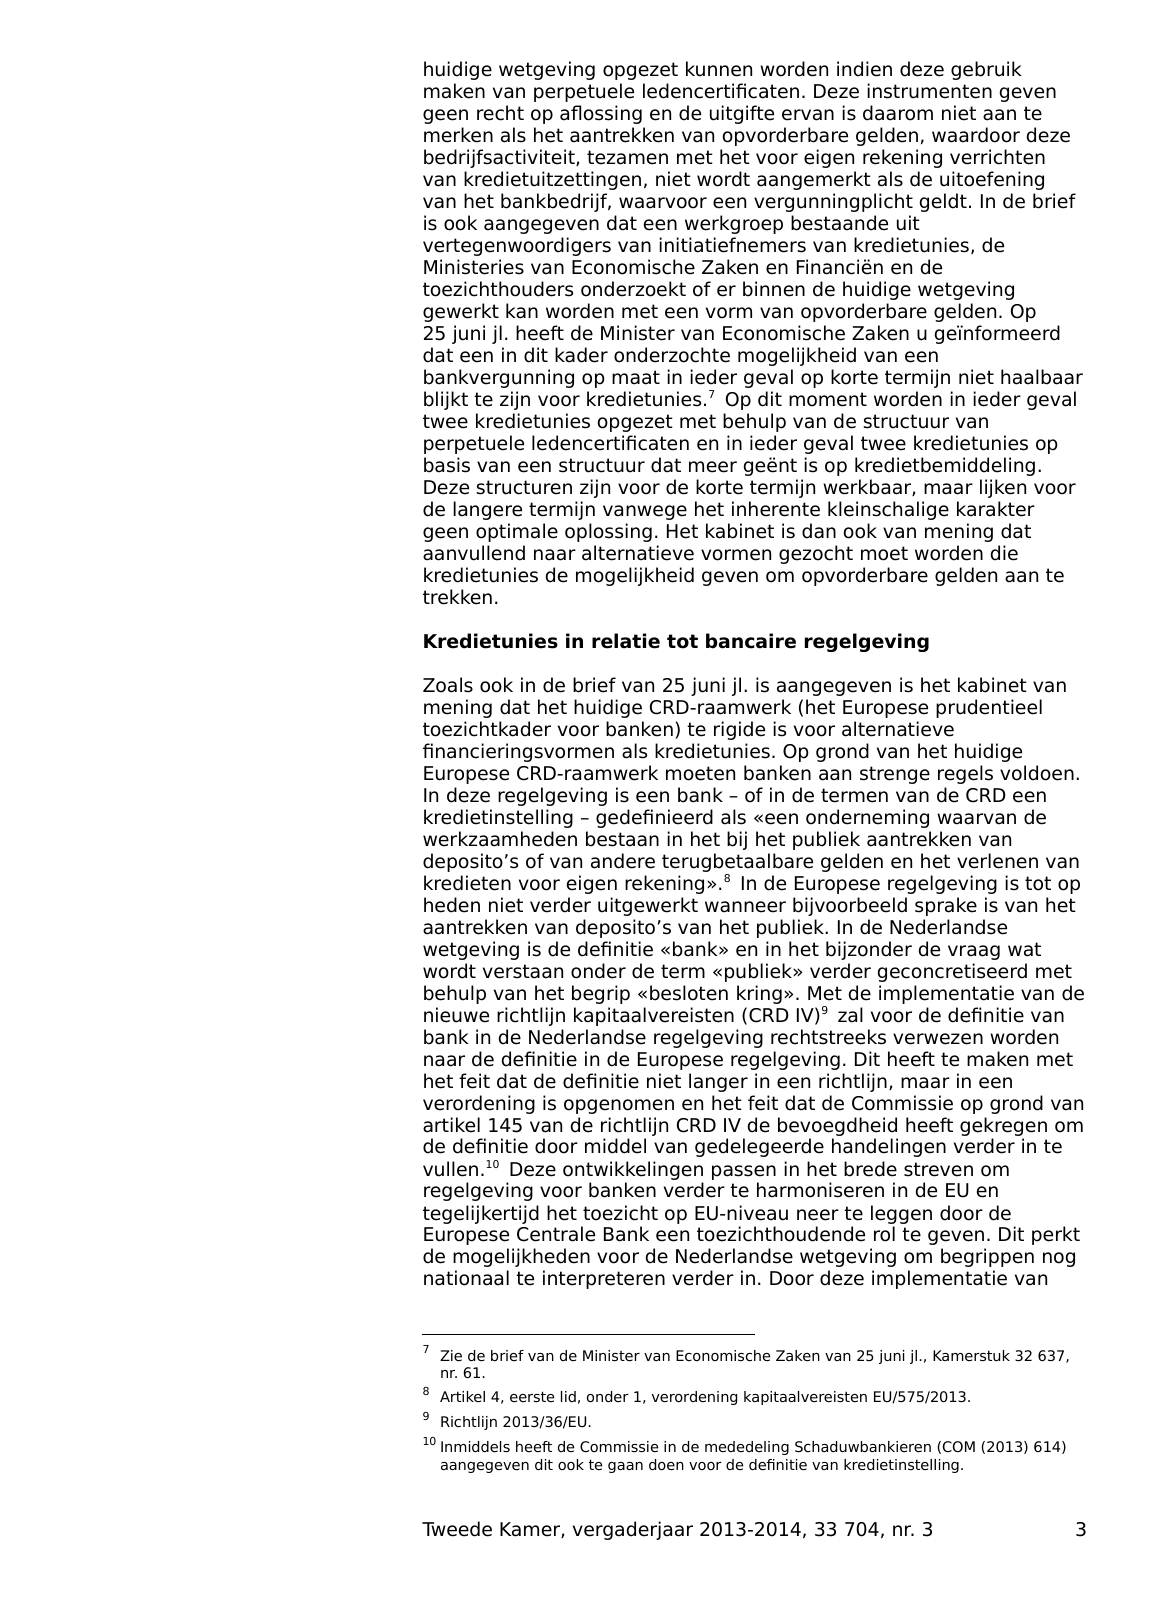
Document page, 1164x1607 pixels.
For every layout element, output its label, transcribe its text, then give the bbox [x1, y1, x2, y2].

text Artikel 4, eerste lid, onder 1, verordening kapitaalvereisten EU/575/2013. [422, 1385, 1087, 1407]
text huidige wetgeving opgezet kunnen worden indien deze gebruik maken van perpetuele ledencertificaten. Deze instrumenten geven geen recht op aflossing en de uitgifte ervan is daarom niet aan te merken als het aantrekken van opvorderbare gelden, waardoor deze bedrijfsactiviteit, tezamen met het voor eigen rekening verrichten van kredietuitzettingen, niet wordt aangemerkt als de uitoefening van het bankbedrijf, waarvoor een vergunningplicht geldt. In de brief is ook aangegeven dat een werkgroep bestaande uit vertegenwoordigers van initiatiefnemers van kredietunies, de Ministeries van Economische Zaken en Financiën en de toezichthouders onderzoekt of er binnen de huidige wetgeving gewerkt kan worden met een vorm van opvorderbare gelden. Op 25 juni jl. heeft de Minister van Economische Zaken u geïnformeerd dat een in dit kader onderzochte mogelijkheid van een bankvergunning op maat in ieder geval op korte termijn niet haalbaar blijkt te zijn voor kredietunies. Op dit moment worden in ieder geval twee kredietunies opgezet met behulp van de structuur van perpetuele ledencertificaten en in ieder geval twee kredietunies op basis van een structuur dat meer geënt is op kredietbemiddeling. Deze structuren zijn voor de korte termijn werkbaar, maar lijken voor de langere termijn vanwege het inherente kleinschalige karakter geen optimale oplossing. Het kabinet is dan ook van mening dat aanvullend naar alternatieve vormen gezocht moet worden die kredietunies de mogelijkheid geven om opvorderbare gelden aan te trekken. [422, 59, 1087, 608]
subtitle Kredietunies in relatie tot bancaire regelgeving [422, 631, 1087, 653]
text Zie de brief van de Minister van Economische Zaken van 25 juni jl., Kamerstuk 32 637, nr. 61. [422, 1343, 1087, 1382]
text Inmiddels heeft de Commissie in de mededeling Schaduwbankieren (COM (2013) 614) aangegeven dit ook te gaan doen voor de definitie van kredietinstelling. [422, 1435, 1087, 1474]
text Richtlijn 2013/36/EU. [422, 1410, 1087, 1432]
text Zoals ook in de brief van 25 juni jl. is aangegeven is het kabinet van mening dat het huidige CRD-raamwerk (het Europese prudentieel toezichtkader voor banken) te rigide is voor alternatieve financieringsvormen als kredietunies. Op grond van het huidige Europese CRD-raamwerk moeten banken aan strenge regels voldoen. In deze regelgeving is een bank – of in de termen van de CRD een kredietinstelling – gedefinieerd als «een onderneming waarvan de werkzaamheden bestaan in het bij het publiek aantrekken van deposito’s of van andere terugbetaalbare gelden en het verlenen van kredieten voor eigen rekening». In de Europese regelgeving is tot op heden niet verder uitgewerkt wanneer bijvoorbeeld sprake is van het aantrekken van deposito’s van het publiek. In de Nederlandse wetgeving is de definitie «bank» en in het bijzonder de vraag wat wordt verstaan onder de term «publiek» verder geconcretiseerd met behulp van het begrip «besloten kring». Met de implementatie van de nieuwe richtlijn kapitaalvereisten (CRD IV) zal voor de definitie van bank in de Nederlandse regelgeving rechtstreeks verwezen worden naar de definitie in de Europese regelgeving. Dit heeft te maken met het feit dat de definitie niet langer in een richtlijn, maar in een verordening is opgenomen en het feit dat de Commissie op grond van artikel 145 van de richtlijn CRD IV de bevoegdheid heeft gekregen om de definitie door middel van gedelegeerde handelingen verder in te vullen. Deze ontwikkelingen passen in het brede streven om regelgeving voor banken verder te harmoniseren in de EU en tegelijkertijd het toezicht op EU-niveau neer te leggen door de Europese Centrale Bank een toezichthoudende rol te geven. Dit perkt de mogelijkheden voor de Nederlandse wetgeving om begrippen nog nationaal te interpreteren verder in. Door deze implementatie van [422, 675, 1087, 1290]
